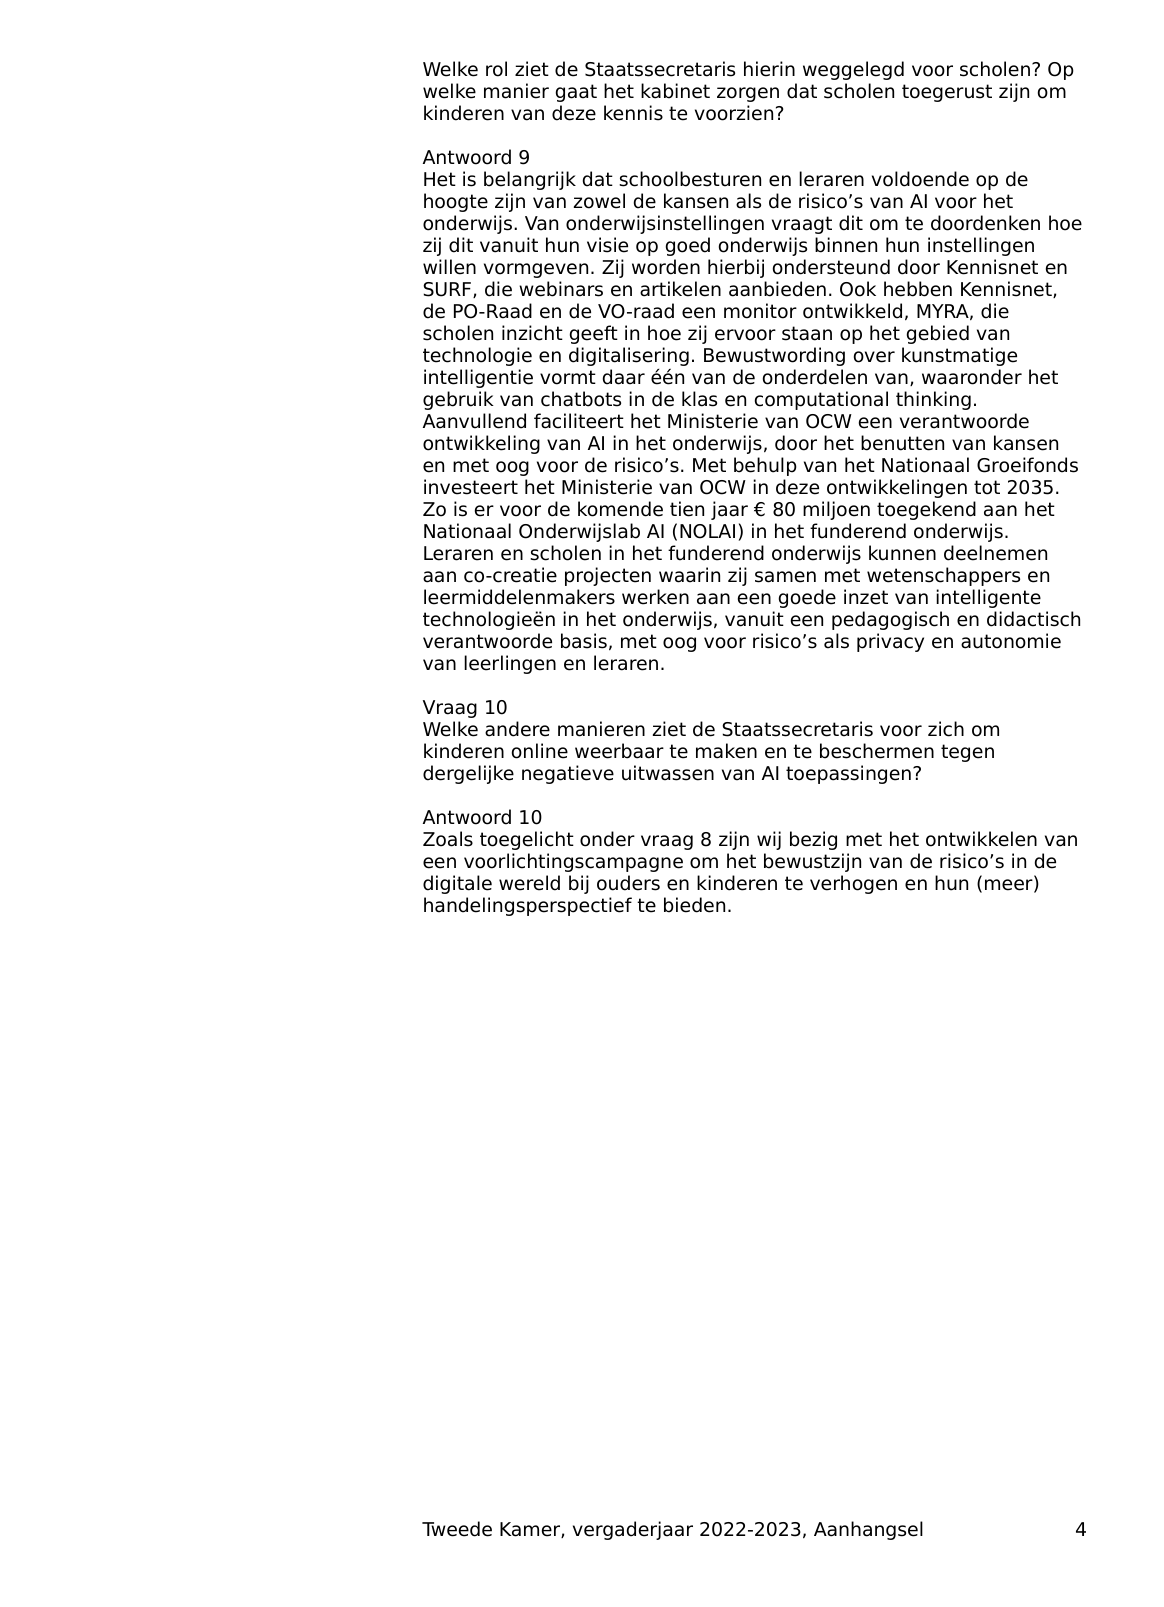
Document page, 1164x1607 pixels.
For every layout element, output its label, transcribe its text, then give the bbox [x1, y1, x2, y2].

text Antwoord 10 [422, 807, 1087, 829]
text Vraag 10 [422, 697, 1087, 719]
text Aanvullend faciliteert het Ministerie van OCW een verantwoorde ontwikkeling van AI in het onderwijs, door het benutten van kansen en met oog voor de risico’s. Met behulp van het Nationaal Groeifonds investeert het Ministerie van OCW in deze ontwikkelingen tot 2035. Zo is er voor de komende tien jaar € 80 miljoen toegekend aan het Nationaal Onderwijslab AI (NOLAI) in het funderend onderwijs. Leraren en scholen in het funderend onderwijs kunnen deelnemen aan co-creatie projecten waarin zij samen met wetenschappers en leermiddelenmakers werken aan een goede inzet van intelligente technologieën in het onderwijs, vanuit een pedagogisch en didactisch verantwoorde basis, met oog voor risico’s als privacy en autonomie van leerlingen en leraren. [422, 411, 1087, 675]
text Welke rol ziet de Staatssecretaris hierin weggelegd voor scholen? Op welke manier gaat het kabinet zorgen dat scholen toegerust zijn om kinderen van deze kennis te voorzien? [422, 59, 1087, 125]
text Zoals toegelicht onder vraag 8 zijn wij bezig met het ontwikkelen van een voorlichtingscampagne om het bewustzijn van de risico’s in de digitale wereld bij ouders en kinderen te verhogen en hun (meer) handelingsperspectief te bieden. [422, 829, 1087, 917]
text Antwoord 9 [422, 147, 1087, 169]
text Welke andere manieren ziet de Staatssecretaris voor zich om kinderen online weerbaar te maken en te beschermen tegen dergelijke negatieve uitwassen van AI toepassingen? [422, 719, 1087, 785]
text Het is belangrijk dat schoolbesturen en leraren voldoende op de hoogte zijn van zowel de kansen als de risico’s van AI voor het onderwijs. Van onderwijsinstellingen vraagt dit om te doordenken hoe zij dit vanuit hun visie op goed onderwijs binnen hun instellingen willen vormgeven. Zij worden hierbij ondersteund door Kennisnet en SURF, die webinars en artikelen aanbieden. Ook hebben Kennisnet, de PO-Raad en de VO-raad een monitor ontwikkeld, MYRA, die scholen inzicht geeft in hoe zij ervoor staan op het gebied van technologie en digitalisering. Bewustwording over kunstmatige intelligentie vormt daar één van de onderdelen van, waaronder het gebruik van chatbots in de klas en computational thinking. [422, 169, 1087, 411]
